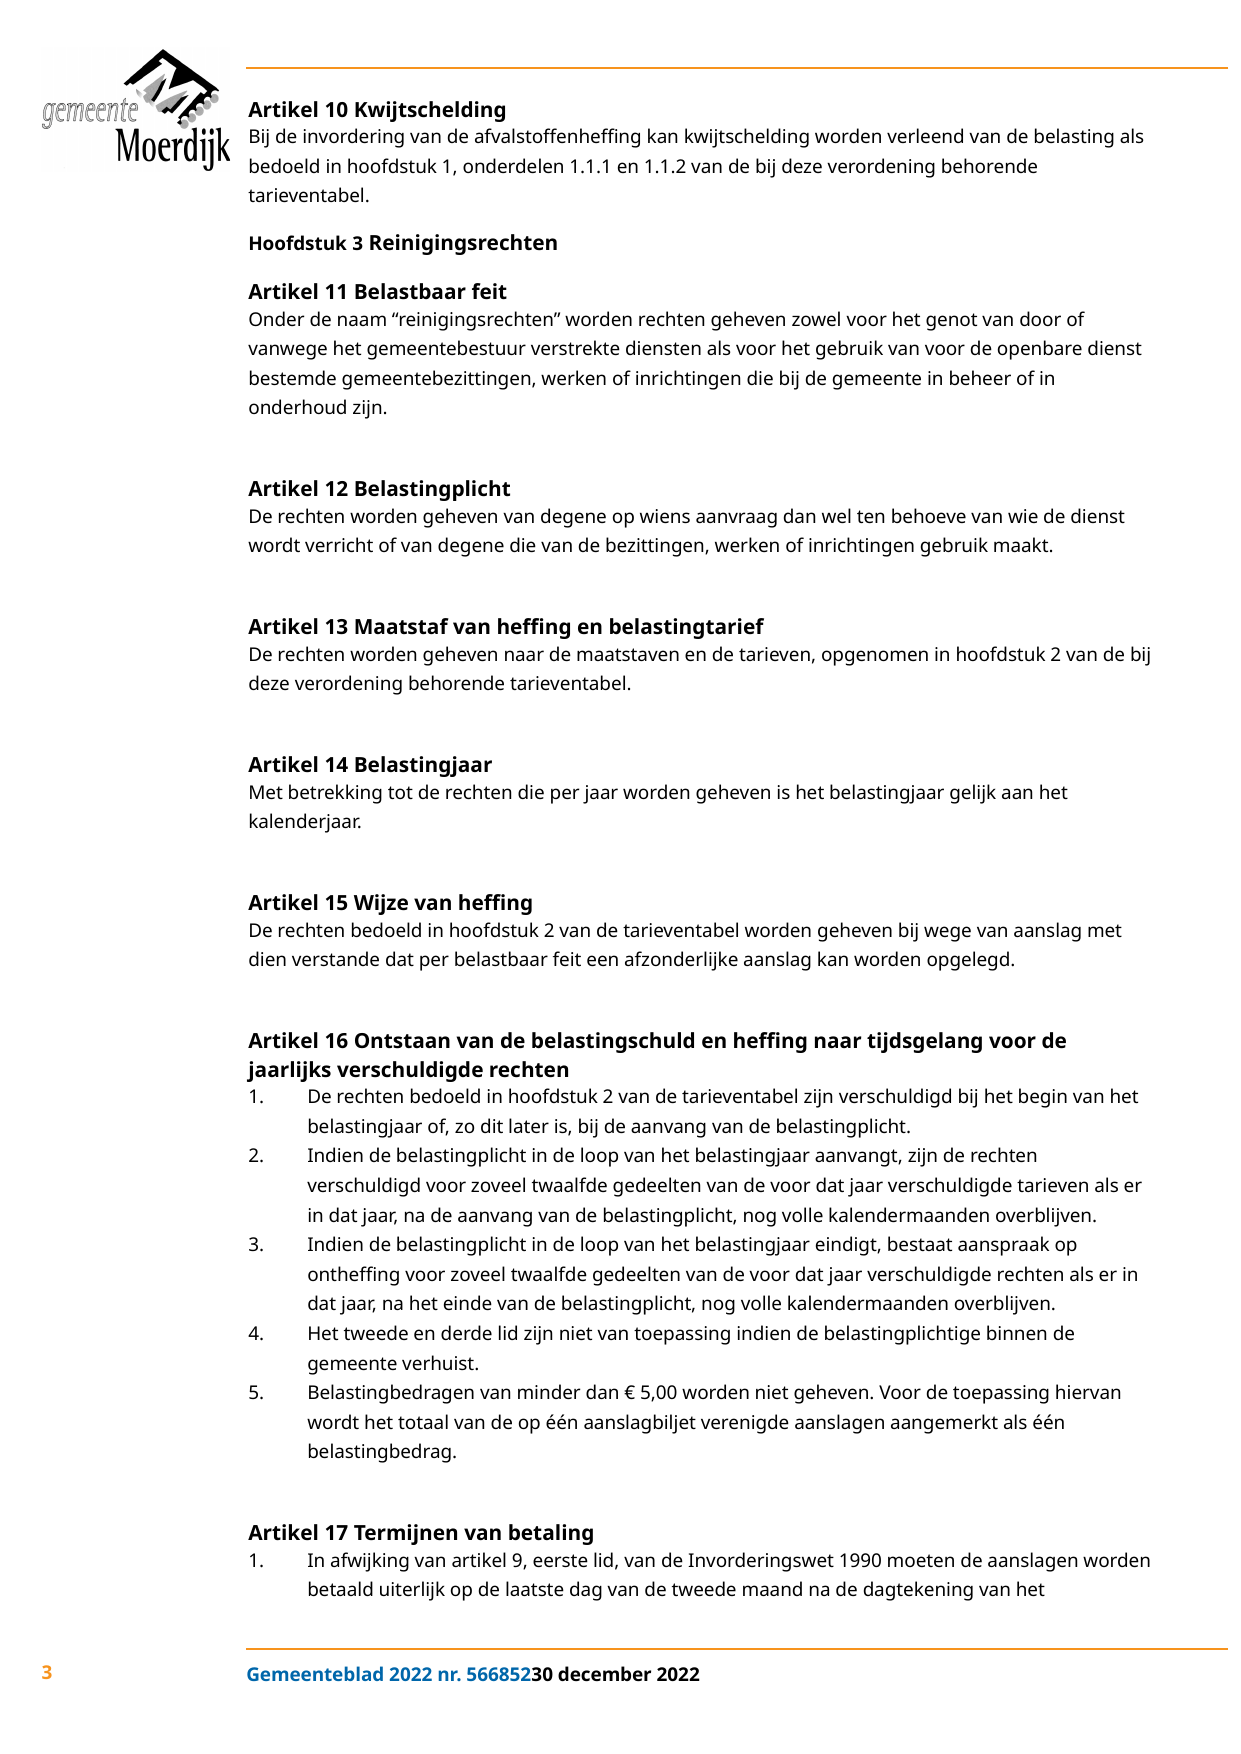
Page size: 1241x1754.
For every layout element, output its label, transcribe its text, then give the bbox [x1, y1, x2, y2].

text Hoofdstuk 3 Reinigingsrechten [248, 228, 1152, 256]
text Artikel 17 Termijnen van betaling [248, 1518, 1152, 1547]
text Artikel 12 Belastingplicht [248, 474, 1152, 503]
text Artikel 13 Maatstaf van heffing en belastingtarief [248, 612, 1152, 641]
list Indien de belastingplicht in de loop van het belastingjaar aanvangt, zijn de rechten verschuldigd voor zoveel twaalfde gedeelten van de voor dat jaar verschuldigde tarieven als er in dat jaar, na de aanvang van de belastingplicht, nog volle kalendermaanden overblijven. [248, 1143, 1152, 1227]
text Artikel 16 Ontstaan van de belastingschuld en heffing naar tijdsgelang voor de jaarlijks verschuldigde rechten [248, 1027, 1152, 1083]
list Indien de belastingplicht in de loop van het belastingjaar eindigt, bestaat aanspraak op ontheffing voor zoveel twaalfde gedeelten van de voor dat jaar verschuldigde rechten als er in dat jaar, na het einde van de belastingplicht, nog volle kalendermaanden overblijven. [248, 1231, 1152, 1316]
text Artikel 11 Belastbaar feit [248, 277, 1152, 306]
text De rechten worden geheven naar de maatstaven en de tarieven, opgenomen in hoofdstuk 2 van de bij deze verordening behorende tarieventabel. [248, 641, 1152, 696]
text De rechten worden geheven van degene op wiens aanvraag dan wel ten behoeve van wie de dienst wordt verricht of van degene die van de bezittingen, werken of inrichtingen gebruik maakt. [248, 503, 1152, 558]
text Met betrekking tot de rechten die per jaar worden geheven is het belastingjaar gelijk aan het kalenderjaar. [248, 779, 1152, 834]
text Onder de naam “reinigingsrechten” worden rechten geheven zowel voor het genot van door of vanwege het gemeentebestuur verstrekte diensten als voor het gebruik van voor de openbare dienst bestemde gemeentebezittingen, werken of inrichtingen die bij de gemeente in beheer of in onderhoud zijn. [248, 306, 1152, 420]
text Artikel 10 Kwijtschelding [248, 95, 1152, 123]
text De rechten bedoeld in hoofdstuk 2 van de tarieventabel worden geheven bij wege van aanslag met dien verstande dat per belastbaar feit een afzonderlijke aanslag kan worden opgelegd. [248, 917, 1152, 972]
list Belastingbedragen van minder dan € 5,00 worden niet geheven. Voor de toepassing hiervan wordt het totaal van de op één aanslagbiljet verenigde aanslagen aangemerkt als één belastingbedrag. [248, 1379, 1152, 1464]
list In afwijking van artikel 9, eerste lid, van de Invorderingswet 1990 moeten de aanslagen worden betaald uiterlijk op de laatste dag van de tweede maand na de dagtekening van het [248, 1547, 1152, 1602]
list Het tweede en derde lid zijn niet van toepassing indien de belastingplichtige binnen de gemeente verhuist. [248, 1320, 1152, 1375]
text Artikel 14 Belastingjaar [248, 751, 1152, 779]
list De rechten bedoeld in hoofdstuk 2 van de tarieventabel zijn verschuldigd bij het begin van het belastingjaar of, zo dit later is, bij de aanvang van de belastingplicht. [248, 1083, 1152, 1139]
text Artikel 15 Wijze van heffing [248, 888, 1152, 917]
picture [41, 47, 231, 172]
text Bij de invordering van de afvalstoffenheffing kan kwijtschelding worden verleend van de belasting als bedoeld in hoofdstuk 1, onderdelen 1.1.1 en 1.1.2 van de bij deze verordening behorende tarieventabel. [248, 123, 1152, 208]
